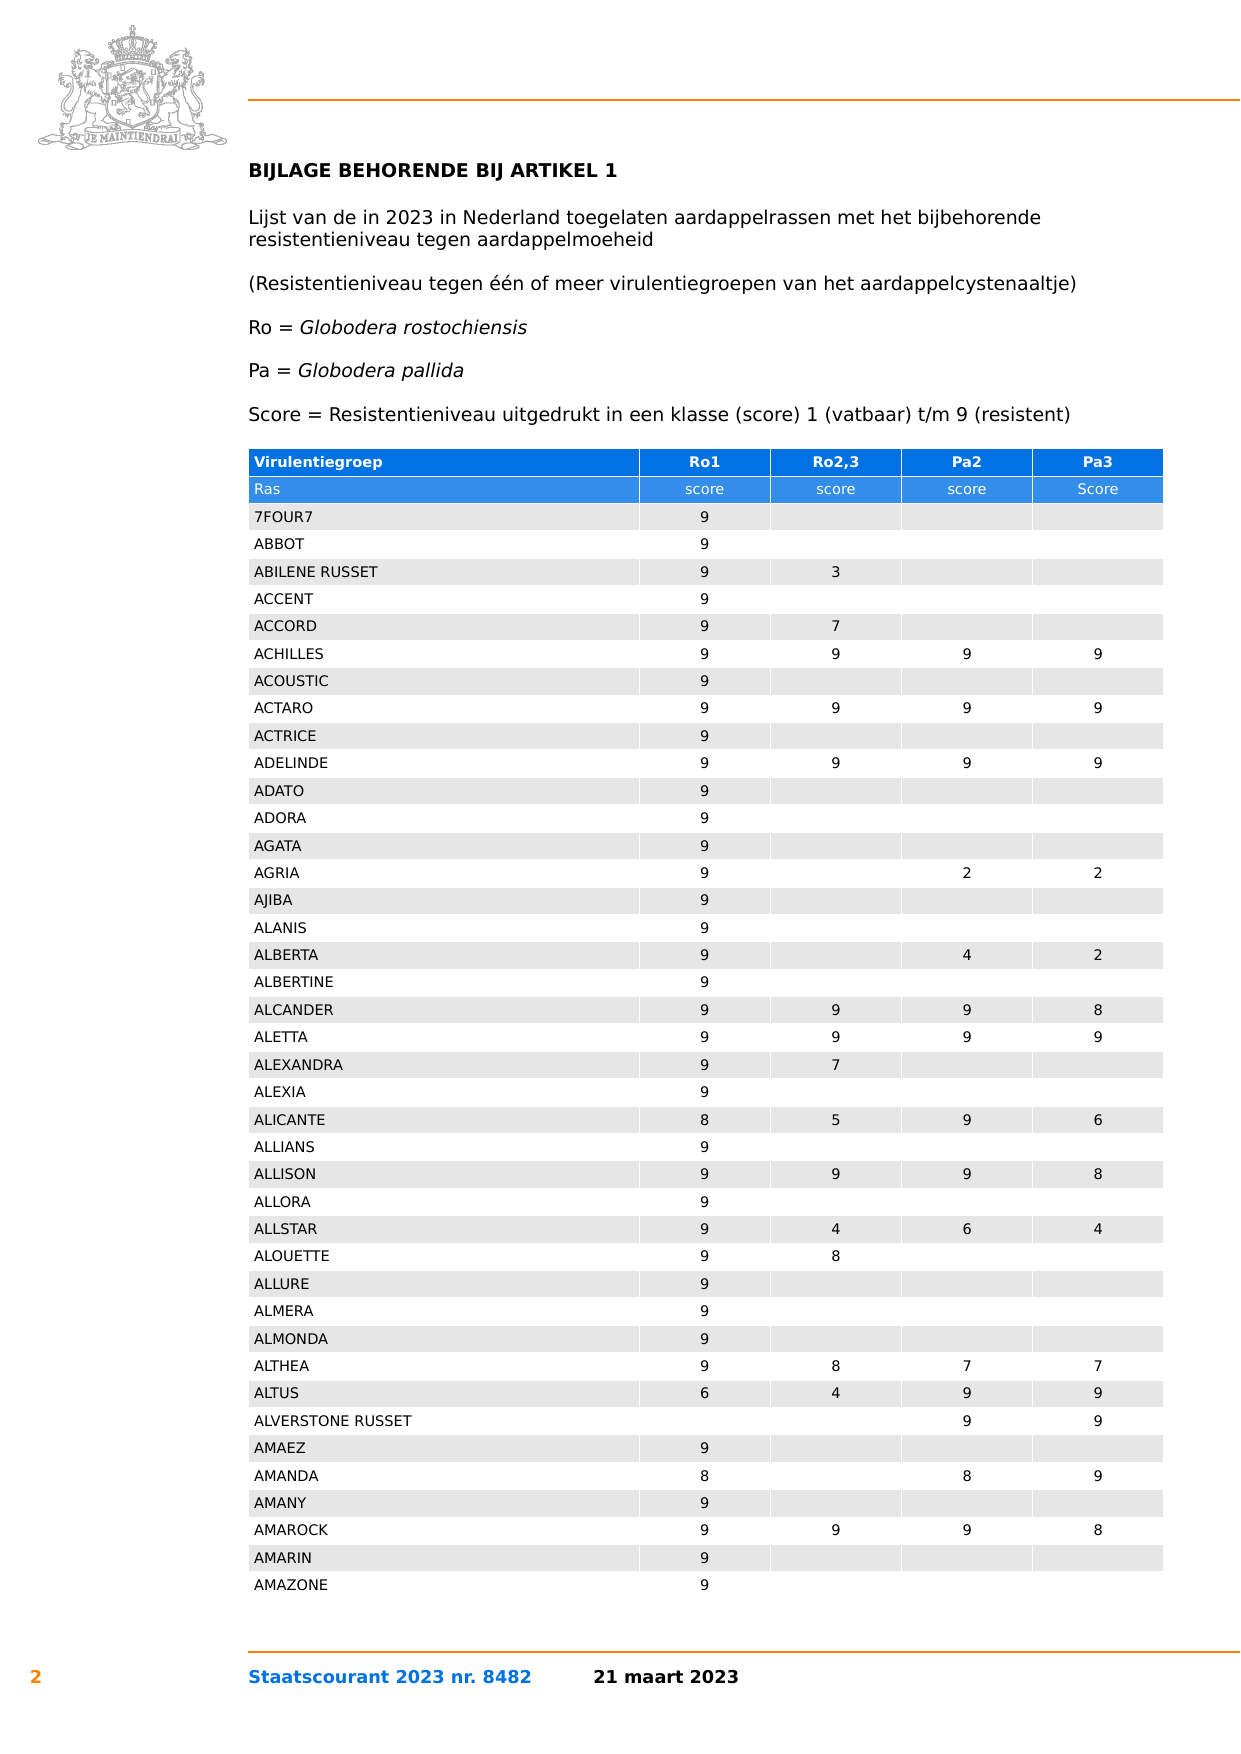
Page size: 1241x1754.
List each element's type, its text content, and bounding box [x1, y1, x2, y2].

table_cell ACTRICE [249, 723, 639, 749]
table_cell [771, 860, 901, 886]
table_cell [902, 915, 1032, 941]
table_cell [771, 1079, 901, 1106]
table_cell [1033, 1079, 1163, 1106]
table_cell 9 [640, 614, 770, 640]
table_cell 9 [640, 970, 770, 996]
table_cell [1033, 1244, 1163, 1270]
table_cell AMAEZ [249, 1435, 639, 1462]
table_cell 9 [640, 696, 770, 722]
table_cell [1033, 833, 1163, 859]
table_cell [902, 1435, 1032, 1462]
table_cell [771, 942, 901, 969]
table_header Pa3 [1033, 449, 1163, 476]
table_cell [902, 614, 1032, 640]
table_cell 7 [771, 1052, 901, 1078]
table_cell ADELINDE [249, 751, 639, 777]
table_cell [902, 888, 1032, 914]
table_cell AMAZONE [249, 1573, 639, 1599]
table_cell [1033, 1545, 1163, 1571]
table_cell ALETTA [249, 1025, 639, 1051]
table_cell 9 [640, 778, 770, 804]
table_cell ALLURE [249, 1271, 639, 1297]
text Score = Resistentieniveau uitgedrukt in een klasse (score) 1 (vatbaar) t/m 9 (resistent) [248, 404, 1163, 426]
table_cell [1033, 888, 1163, 914]
table_cell 9 [640, 997, 770, 1023]
table_header Virulentiegroep [249, 449, 639, 476]
table_cell [771, 805, 901, 832]
table_cell ALEXANDRA [249, 1052, 639, 1078]
text Lijst van de in 2023 in Nederland toegelaten aardappelrassen met het bijbehorende resistentieniveau tegen aardappelmoeheid [248, 207, 1163, 251]
table_cell [1033, 805, 1163, 832]
table_cell [1033, 723, 1163, 749]
table_cell 9 [640, 888, 770, 914]
table_cell 9 [640, 668, 770, 695]
text Pa = Globodera pallida [248, 360, 1163, 382]
table_cell 9 [640, 942, 770, 969]
table_cell [902, 1490, 1032, 1517]
table_cell [1033, 1573, 1163, 1599]
table_cell [771, 504, 901, 530]
table_cell 9 [640, 641, 770, 667]
table_cell 9 [902, 1107, 1032, 1133]
table_cell 9 [640, 1161, 770, 1188]
table_cell 6 [902, 1216, 1032, 1243]
table_cell [902, 1326, 1032, 1352]
table_cell 9 [902, 1408, 1032, 1434]
table_cell 9 [640, 1134, 770, 1160]
table_cell 9 [902, 751, 1032, 777]
table_cell 9 [640, 1435, 770, 1462]
table_cell 9 [640, 559, 770, 585]
table_cell 9 [640, 833, 770, 859]
table_cell ALCANDER [249, 997, 639, 1023]
table_cell [771, 586, 901, 612]
table_cell [1033, 1134, 1163, 1160]
table_header Ro2,3 [771, 449, 901, 476]
table_cell [771, 1435, 901, 1462]
table_cell 9 [640, 1490, 770, 1517]
table_cell 6 [640, 1381, 770, 1407]
table_cell 4 [902, 942, 1032, 969]
table_cell [771, 1299, 901, 1325]
table_cell 2 [902, 860, 1032, 886]
table_cell Ras [249, 477, 639, 503]
table_cell 9 [640, 1326, 770, 1352]
table_cell [1033, 504, 1163, 530]
table_cell [1033, 778, 1163, 804]
table_cell 9 [640, 915, 770, 941]
table_cell 2 [1033, 942, 1163, 969]
table_cell [771, 970, 901, 996]
table_cell [771, 888, 901, 914]
table_cell 7 [902, 1353, 1032, 1379]
table_cell score [902, 477, 1032, 503]
table_cell [1033, 559, 1163, 585]
table_cell [771, 1271, 901, 1297]
table_cell [1033, 915, 1163, 941]
table_cell [1033, 1189, 1163, 1215]
table_cell [902, 1134, 1032, 1160]
table_cell ALTHEA [249, 1353, 639, 1379]
table_cell Score [1033, 477, 1163, 503]
table_cell 7 [771, 614, 901, 640]
table_cell 9 [1033, 641, 1163, 667]
table_cell [771, 1545, 901, 1571]
table_cell 4 [771, 1381, 901, 1407]
table_cell 9 [771, 1161, 901, 1188]
table_cell ACCORD [249, 614, 639, 640]
table_cell 9 [640, 1299, 770, 1325]
table_cell 9 [640, 860, 770, 886]
table_cell [771, 1463, 901, 1489]
table_cell [771, 1326, 901, 1352]
table_cell 9 [902, 1518, 1032, 1544]
table_cell [902, 723, 1032, 749]
table_cell ALBERTINE [249, 970, 639, 996]
table_cell score [640, 477, 770, 503]
table_cell [902, 1052, 1032, 1078]
table_cell 9 [1033, 1025, 1163, 1051]
picture [38, 25, 227, 150]
table_cell 8 [1033, 1161, 1163, 1188]
table_cell 6 [1033, 1107, 1163, 1133]
table_cell [902, 778, 1032, 804]
table_cell 9 [902, 1161, 1032, 1188]
table_cell AMANY [249, 1490, 639, 1517]
table_cell ACOUSTIC [249, 668, 639, 695]
table_cell ALOUETTE [249, 1244, 639, 1270]
table_cell ALLISON [249, 1161, 639, 1188]
table_cell [771, 531, 901, 558]
table_cell ABBOT [249, 531, 639, 558]
table_cell 9 [640, 723, 770, 749]
table_cell 9 [771, 1025, 901, 1051]
table_cell ALLSTAR [249, 1216, 639, 1243]
table_cell [1033, 586, 1163, 612]
table_cell AGRIA [249, 860, 639, 886]
table_cell ACTARO [249, 696, 639, 722]
table_cell [902, 805, 1032, 832]
table_cell ACCENT [249, 586, 639, 612]
table_cell ALBERTA [249, 942, 639, 969]
table_cell 9 [1033, 1408, 1163, 1434]
table_cell 9 [640, 1353, 770, 1379]
table_cell 9 [1033, 696, 1163, 722]
table_header Ro1 [640, 449, 770, 476]
table_cell [902, 1079, 1032, 1106]
text (Resistentieniveau tegen één of meer virulentiegroepen van het aardappelcystenaaltje) [248, 273, 1163, 295]
table_cell 9 [640, 805, 770, 832]
table_cell [902, 668, 1032, 695]
table_cell 8 [771, 1353, 901, 1379]
table_cell 8 [1033, 997, 1163, 1023]
table_cell 9 [640, 751, 770, 777]
table_cell 9 [640, 1271, 770, 1297]
table_cell [902, 1573, 1032, 1599]
table_cell [771, 833, 901, 859]
table_cell 8 [1033, 1518, 1163, 1544]
table_cell 9 [640, 1189, 770, 1215]
table_cell ALTUS [249, 1381, 639, 1407]
table_cell score [771, 477, 901, 503]
table_cell 3 [771, 559, 901, 585]
table_cell 9 [640, 1573, 770, 1599]
table_cell 9 [902, 1025, 1032, 1051]
table_cell 9 [771, 641, 901, 667]
table_cell 9 [771, 751, 901, 777]
table_cell [902, 833, 1032, 859]
table_cell AMANDA [249, 1463, 639, 1489]
table_cell [1033, 1299, 1163, 1325]
table_cell 9 [640, 504, 770, 530]
table_cell [771, 1189, 901, 1215]
table_cell ALEXIA [249, 1079, 639, 1106]
table_cell 9 [640, 531, 770, 558]
table_cell 4 [771, 1216, 901, 1243]
table_cell 9 [640, 1216, 770, 1243]
table_cell [640, 1408, 770, 1434]
table_cell 7 [1033, 1353, 1163, 1379]
table_cell 9 [771, 997, 901, 1023]
table_cell [1033, 1490, 1163, 1517]
table_cell 9 [1033, 751, 1163, 777]
table_cell [771, 1408, 901, 1434]
table_cell 9 [640, 1052, 770, 1078]
table_cell [902, 1244, 1032, 1270]
table_cell [771, 1490, 901, 1517]
table_header Pa2 [902, 449, 1032, 476]
table_cell AMAROCK [249, 1518, 639, 1544]
table_cell ADATO [249, 778, 639, 804]
table_cell 8 [902, 1463, 1032, 1489]
table_cell 4 [1033, 1216, 1163, 1243]
table_cell [1033, 1435, 1163, 1462]
table_cell [771, 1573, 901, 1599]
table_cell 2 [1033, 860, 1163, 886]
table_cell [902, 970, 1032, 996]
table_cell [771, 723, 901, 749]
table_cell 9 [771, 696, 901, 722]
table_cell ALLIANS [249, 1134, 639, 1160]
table_cell 9 [1033, 1381, 1163, 1407]
table_cell AGATA [249, 833, 639, 859]
table_cell ALMERA [249, 1299, 639, 1325]
table_cell 9 [640, 586, 770, 612]
table_cell [902, 559, 1032, 585]
table_cell 9 [640, 1545, 770, 1571]
table_cell [902, 1299, 1032, 1325]
table_cell 9 [1033, 1463, 1163, 1489]
table_cell 9 [640, 1244, 770, 1270]
table_cell [1033, 668, 1163, 695]
text Ro = Globodera rostochiensis [248, 317, 1163, 338]
table_cell [1033, 1326, 1163, 1352]
table_cell [1033, 1271, 1163, 1297]
table_cell 8 [640, 1463, 770, 1489]
table_cell 8 [771, 1244, 901, 1270]
table_cell ALVERSTONE RUSSET [249, 1408, 639, 1434]
table_cell ALANIS [249, 915, 639, 941]
table_cell 9 [902, 696, 1032, 722]
table_cell [771, 778, 901, 804]
table_cell [1033, 531, 1163, 558]
table_cell [771, 1134, 901, 1160]
table_cell 9 [640, 1079, 770, 1106]
table_cell [1033, 970, 1163, 996]
table_cell AJIBA [249, 888, 639, 914]
table_cell ALMONDA [249, 1326, 639, 1352]
table_cell 9 [771, 1518, 901, 1544]
table_cell 7FOUR7 [249, 504, 639, 530]
table_cell [1033, 614, 1163, 640]
table_cell [1033, 1052, 1163, 1078]
table_cell [902, 531, 1032, 558]
table_cell [771, 668, 901, 695]
table_cell [902, 504, 1032, 530]
subtitle BIJLAGE BEHORENDE BIJ ARTIKEL 1 [248, 160, 1163, 182]
table_cell ALICANTE [249, 1107, 639, 1133]
table_cell [771, 915, 901, 941]
table_cell AMARIN [249, 1545, 639, 1571]
table_cell [902, 1189, 1032, 1215]
table_cell ADORA [249, 805, 639, 832]
table_cell [902, 1545, 1032, 1571]
table_cell 9 [640, 1518, 770, 1544]
table_cell [902, 586, 1032, 612]
table_cell 9 [902, 641, 1032, 667]
table_cell 8 [640, 1107, 770, 1133]
table_cell ALLORA [249, 1189, 639, 1215]
table_cell ABILENE RUSSET [249, 559, 639, 585]
table_cell 5 [771, 1107, 901, 1133]
table_cell [902, 1271, 1032, 1297]
table_cell 9 [902, 997, 1032, 1023]
table_cell 9 [902, 1381, 1032, 1407]
table_cell 9 [640, 1025, 770, 1051]
table_cell ACHILLES [249, 641, 639, 667]
